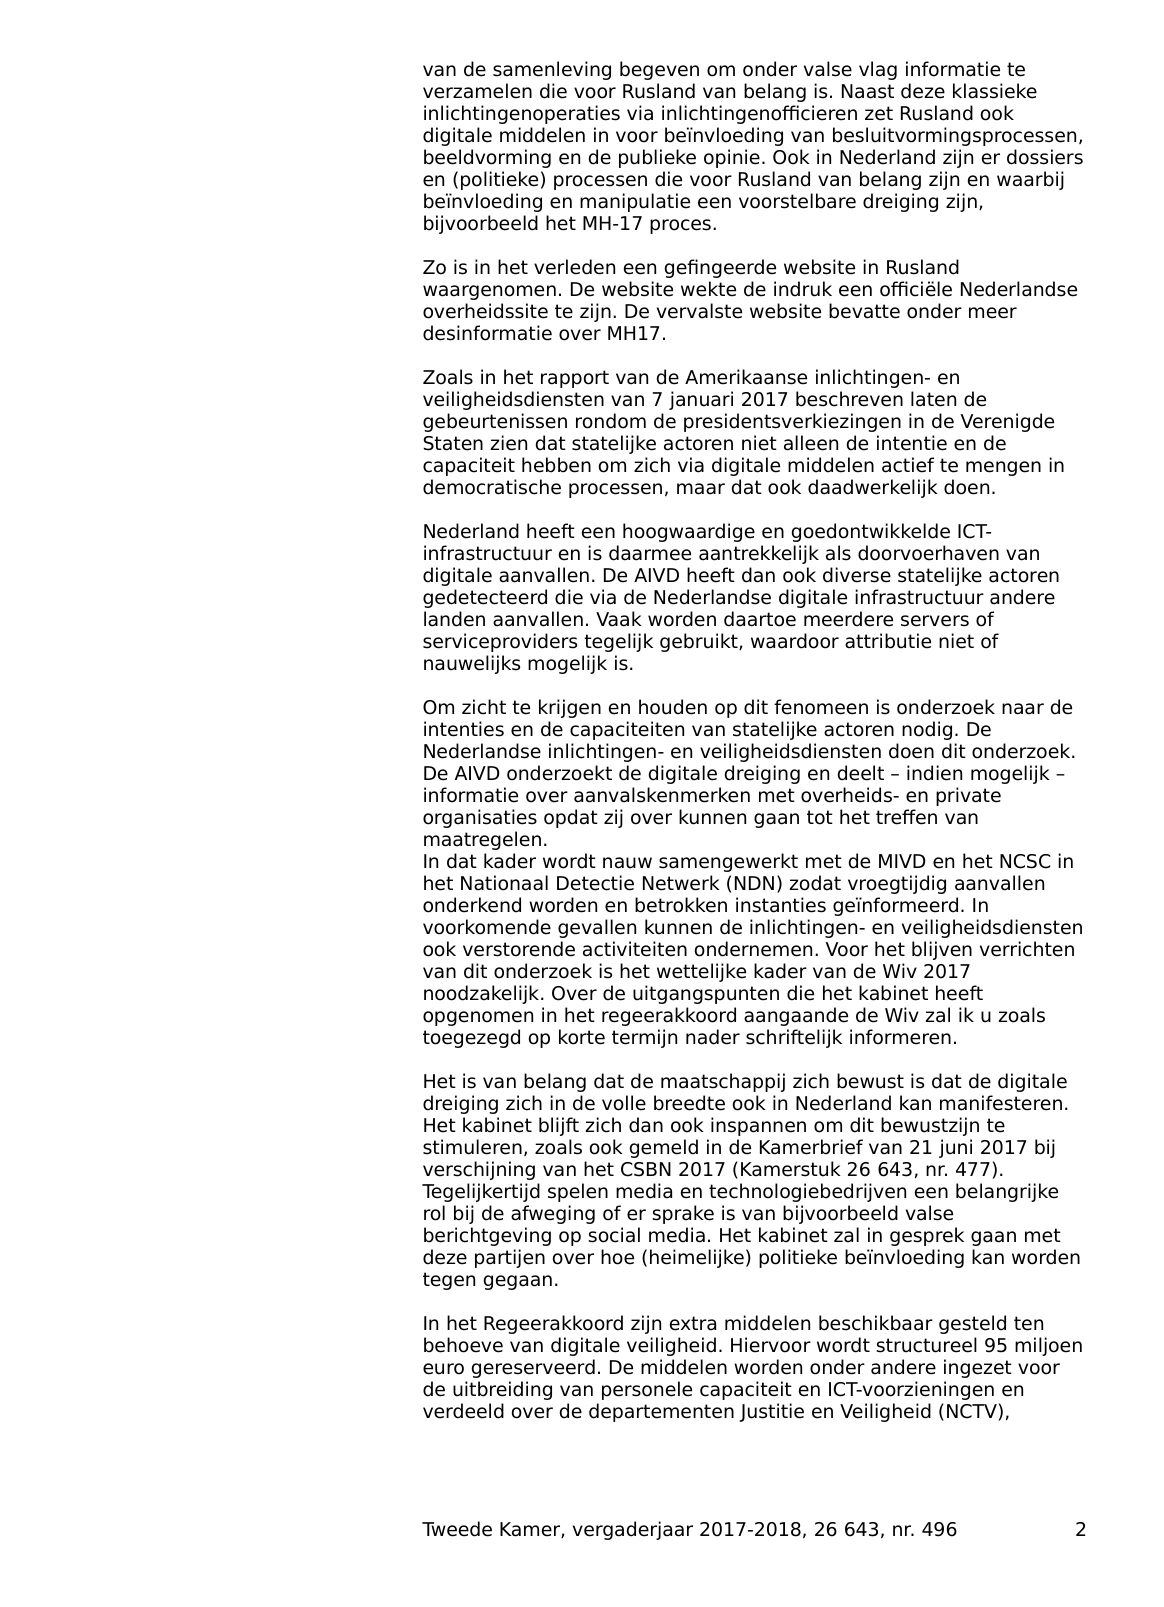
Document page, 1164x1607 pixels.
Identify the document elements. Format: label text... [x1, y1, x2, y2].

text In het Regeerakkoord zijn extra middelen beschikbaar gesteld ten behoeve van digitale veiligheid. Hiervoor wordt structureel 95 miljoen euro gereserveerd. De middelen worden onder andere ingezet voor de uitbreiding van personele capaciteit en ICT-voorzieningen en verdeeld over de departementen Justitie en Veiligheid (NCTV), [422, 1313, 1087, 1423]
text van de samenleving begeven om onder valse vlag informatie te verzamelen die voor Rusland van belang is. Naast deze klassieke inlichtingenoperaties via inlichtingenofficieren zet Rusland ook digitale middelen in voor beïnvloeding van besluitvormingsprocessen, beeldvorming en de publieke opinie. Ook in Nederland zijn er dossiers en (politieke) processen die voor Rusland van belang zijn en waarbij beïnvloeding en manipulatie een voorstelbare dreiging zijn, bijvoorbeeld het MH-17 proces. [422, 59, 1087, 235]
text In dat kader wordt nauw samengewerkt met de MIVD en het NCSC in het Nationaal Detectie Netwerk (NDN) zodat vroegtijdig aanvallen onderkend worden en betrokken instanties geïnformeerd. In voorkomende gevallen kunnen de inlichtingen- en veiligheidsdiensten ook verstorende activiteiten ondernemen. Voor het blijven verrichten van dit onderzoek is het wettelijke kader van de Wiv 2017 noodzakelijk. Over de uitgangspunten die het kabinet heeft opgenomen in het regeerakkoord aangaande de Wiv zal ik u zoals toegezegd op korte termijn nader schriftelijk informeren. [422, 851, 1087, 1049]
text Om zicht te krijgen en houden op dit fenomeen is onderzoek naar de intenties en de capaciteiten van statelijke actoren nodig. De Nederlandse inlichtingen- en veiligheidsdiensten doen dit onderzoek. De AIVD onderzoekt de digitale dreiging en deelt – indien mogelijk – informatie over aanvalskenmerken met overheids- en private organisaties opdat zij over kunnen gaan tot het treffen van maatregelen. [422, 697, 1087, 851]
text Zo is in het verleden een gefingeerde website in Rusland waargenomen. De website wekte de indruk een officiële Nederlandse overheidssite te zijn. De vervalste website bevatte onder meer desinformatie over MH17. [422, 257, 1087, 345]
text Zoals in het rapport van de Amerikaanse inlichtingen- en veiligheidsdiensten van 7 januari 2017 beschreven laten de gebeurtenissen rondom de presidentsverkiezingen in de Verenigde Staten zien dat statelijke actoren niet alleen de intentie en de capaciteit hebben om zich via digitale middelen actief te mengen in democratische processen, maar dat ook daadwerkelijk doen. [422, 367, 1087, 499]
text Nederland heeft een hoogwaardige en goedontwikkelde ICT-infrastructuur en is daarmee aantrekkelijk als doorvoerhaven van digitale aanvallen. De AIVD heeft dan ook diverse statelijke actoren gedetecteerd die via de Nederlandse digitale infrastructuur andere landen aanvallen. Vaak worden daartoe meerdere servers of serviceproviders tegelijk gebruikt, waardoor attributie niet of nauwelijks mogelijk is. [422, 521, 1087, 675]
text Het is van belang dat de maatschappij zich bewust is dat de digitale dreiging zich in de volle breedte ook in Nederland kan manifesteren. Het kabinet blijft zich dan ook inspannen om dit bewustzijn te stimuleren, zoals ook gemeld in de Kamerbrief van 21 juni 2017 bij verschijning van het CSBN 2017 (Kamerstuk 26 643, nr. 477). Tegelijkertijd spelen media en technologiebedrijven een belangrijke rol bij de afweging of er sprake is van bijvoorbeeld valse berichtgeving op social media. Het kabinet zal in gesprek gaan met deze partijen over hoe (heimelijke) politieke beïnvloeding kan worden tegen gegaan. [422, 1071, 1087, 1291]
